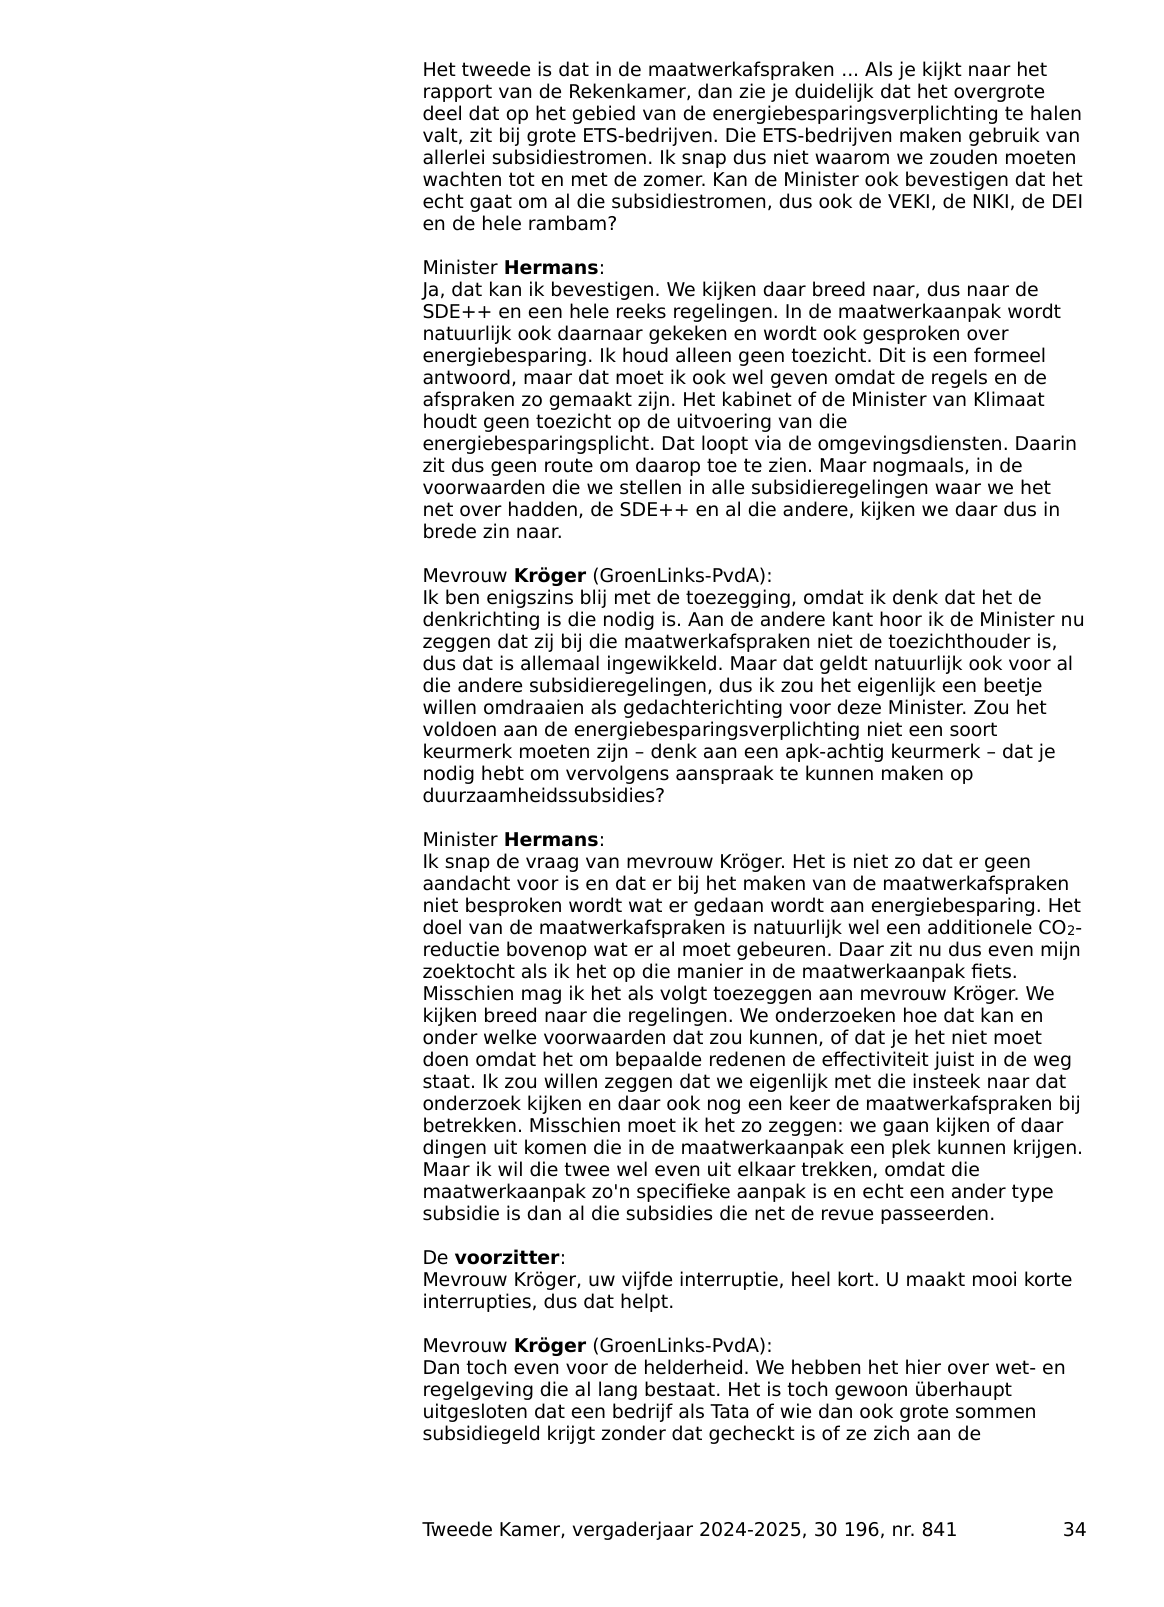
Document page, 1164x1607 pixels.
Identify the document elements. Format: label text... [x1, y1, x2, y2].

text Minister Hermans: [422, 829, 1087, 851]
text Ik ben enigszins blij met de toezegging, omdat ik denk dat het de denkrichting is die nodig is. Aan de andere kant hoor ik de Minister nu zeggen dat zij bij die maatwerkafspraken niet de toezichthouder is, dus dat is allemaal ingewikkeld. Maar dat geldt natuurlijk ook voor al die andere subsidieregelingen, dus ik zou het eigenlijk een beetje willen omdraaien als gedachterichting voor deze Minister. Zou het voldoen aan de energiebesparingsverplichting niet een soort keurmerk moeten zijn – denk aan een apk-achtig keurmerk – dat je nodig hebt om vervolgens aanspraak te kunnen maken op duurzaamheidssubsidies? [422, 587, 1087, 807]
text Mevrouw Kröger, uw vijfde interruptie, heel kort. U maakt mooi korte interrupties, dus dat helpt. [422, 1269, 1087, 1313]
text Het tweede is dat in de maatwerkafspraken ... Als je kijkt naar het rapport van de Rekenkamer, dan zie je duidelijk dat het overgrote deel dat op het gebied van de energiebesparingsverplichting te halen valt, zit bij grote ETS-bedrijven. Die ETS-bedrijven maken gebruik van allerlei subsidiestromen. Ik snap dus niet waarom we zouden moeten wachten tot en met de zomer. Kan de Minister ook bevestigen dat het echt gaat om al die subsidiestromen, dus ook de VEKI, de NIKI, de DEI en de hele rambam? [422, 59, 1087, 235]
text Dan toch even voor de helderheid. We hebben het hier over wet- en regelgeving die al lang bestaat. Het is toch gewoon überhaupt uitgesloten dat een bedrijf als Tata of wie dan ook grote sommen subsidiegeld krijgt zonder dat gecheckt is of ze zich aan de [422, 1357, 1087, 1445]
text Mevrouw Kröger (GroenLinks-PvdA): [422, 1335, 1087, 1357]
text Ik snap de vraag van mevrouw Kröger. Het is niet zo dat er geen aandacht voor is en dat er bij het maken van de maatwerkafspraken niet besproken wordt wat er gedaan wordt aan energiebesparing. Het doel van de maatwerkafspraken is natuurlijk wel een additionele CO2-reductie bovenop wat er al moet gebeuren. Daar zit nu dus even mijn zoektocht als ik het op die manier in de maatwerkaanpak fiets. Misschien mag ik het als volgt toezeggen aan mevrouw Kröger. We kijken breed naar die regelingen. We onderzoeken hoe dat kan en onder welke voorwaarden dat zou kunnen, of dat je het niet moet doen omdat het om bepaalde redenen de effectiviteit juist in de weg staat. Ik zou willen zeggen dat we eigenlijk met die insteek naar dat onderzoek kijken en daar ook nog een keer de maatwerkafspraken bij betrekken. Misschien moet ik het zo zeggen: we gaan kijken of daar dingen uit komen die in de maatwerkaanpak een plek kunnen krijgen. Maar ik wil die twee wel even uit elkaar trekken, omdat die maatwerkaanpak zo'n specifieke aanpak is en echt een ander type subsidie is dan al die subsidies die net de revue passeerden. [422, 851, 1087, 1224]
text Mevrouw Kröger (GroenLinks-PvdA): [422, 565, 1087, 587]
text Ja, dat kan ik bevestigen. We kijken daar breed naar, dus naar de SDE++ en een hele reeks regelingen. In de maatwerkaanpak wordt natuurlijk ook daarnaar gekeken en wordt ook gesproken over energiebesparing. Ik houd alleen geen toezicht. Dit is een formeel antwoord, maar dat moet ik ook wel geven omdat de regels en de afspraken zo gemaakt zijn. Het kabinet of de Minister van Klimaat houdt geen toezicht op de uitvoering van die energiebesparingsplicht. Dat loopt via de omgevingsdiensten. Daarin zit dus geen route om daarop toe te zien. Maar nogmaals, in de voorwaarden die we stellen in alle subsidieregelingen waar we het net over hadden, de SDE++ en al die andere, kijken we daar dus in brede zin naar. [422, 279, 1087, 543]
text De voorzitter: [422, 1247, 1087, 1269]
text Minister Hermans: [422, 257, 1087, 279]
